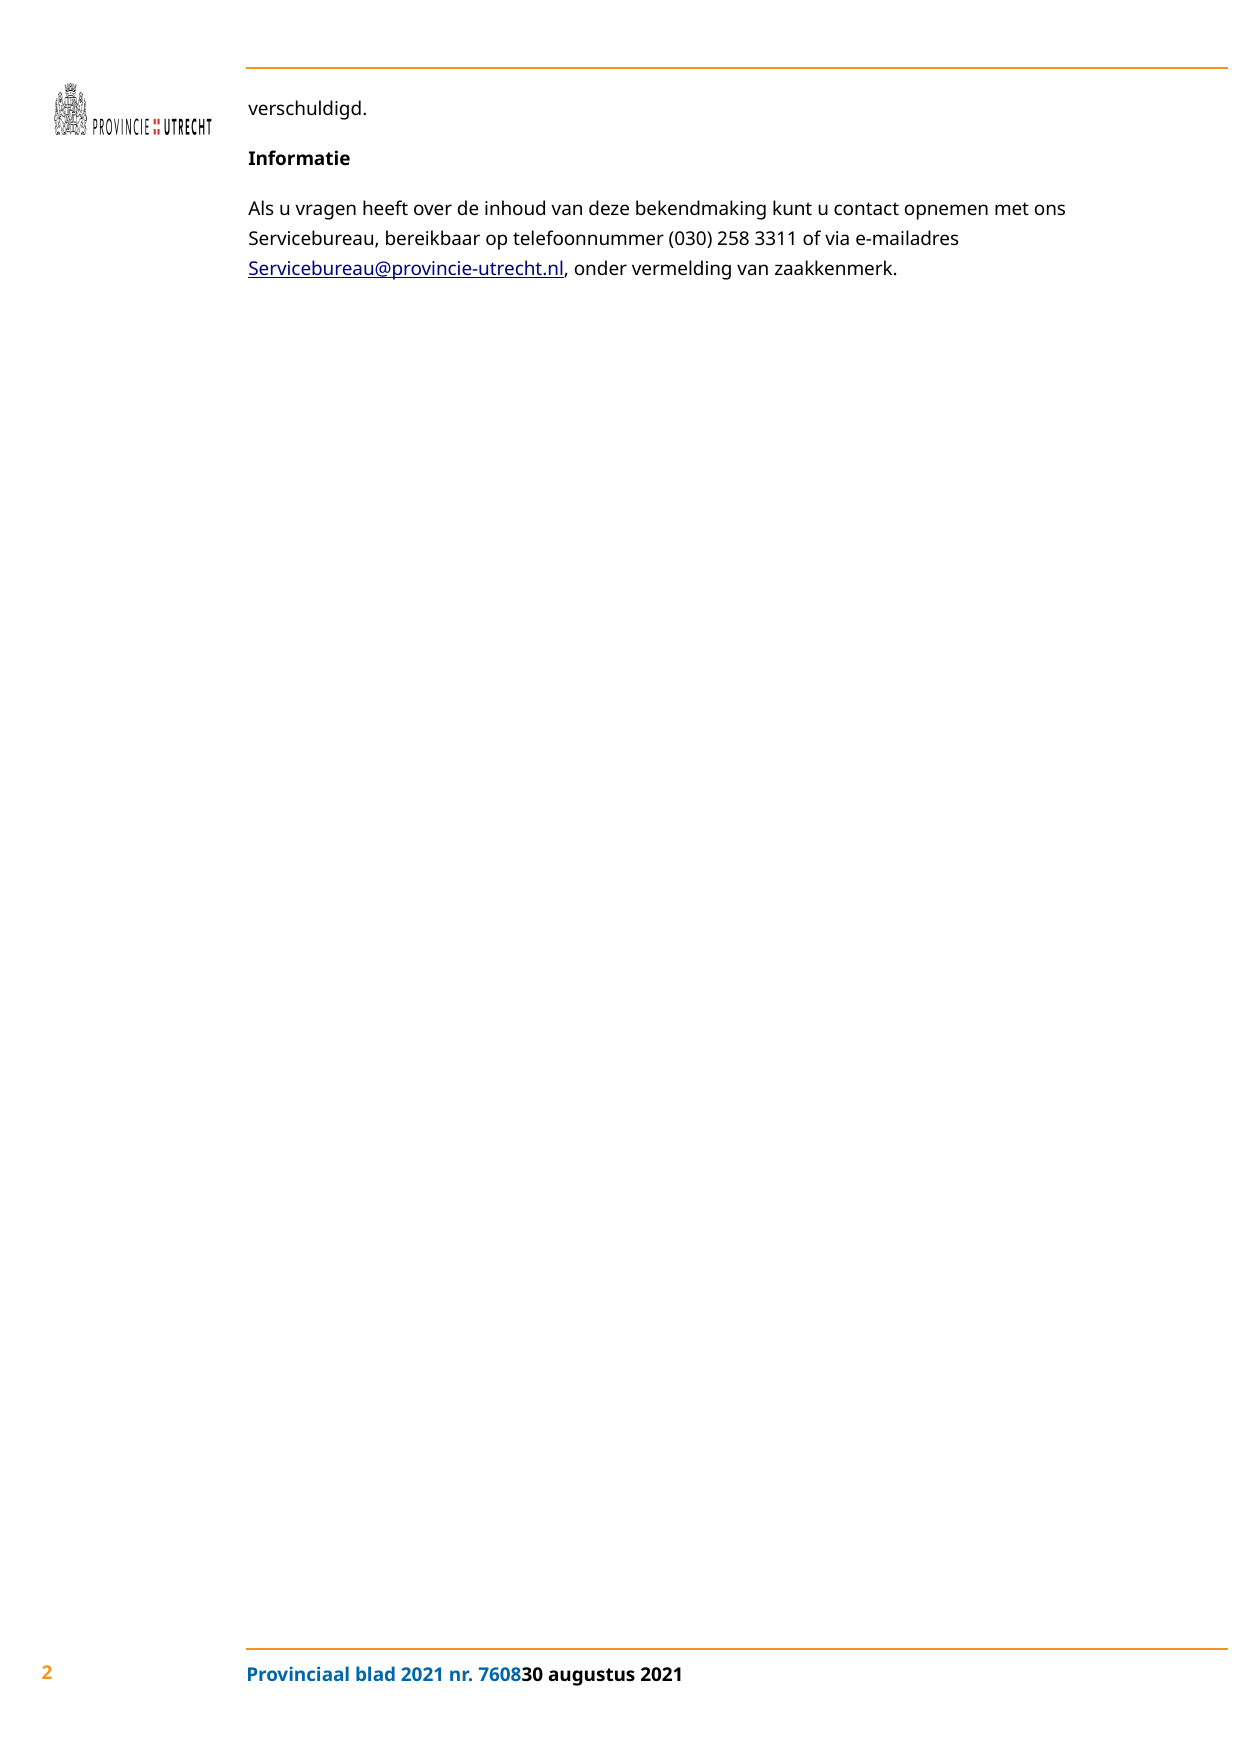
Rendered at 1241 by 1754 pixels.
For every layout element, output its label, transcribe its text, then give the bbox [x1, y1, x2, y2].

text verschuldigd. [248, 95, 1152, 121]
picture [41, 47, 231, 172]
text Informatie [248, 145, 1152, 171]
text Als u vragen heeft over de inhoud van deze bekendmaking kunt u contact opnemen met ons Servicebureau, bereikbaar op telefoonnummer (030) 258 3311 of via e-mailadres Servicebureau@provincie-utrecht.nl, onder vermelding van zaakkenmerk. [248, 196, 1152, 281]
